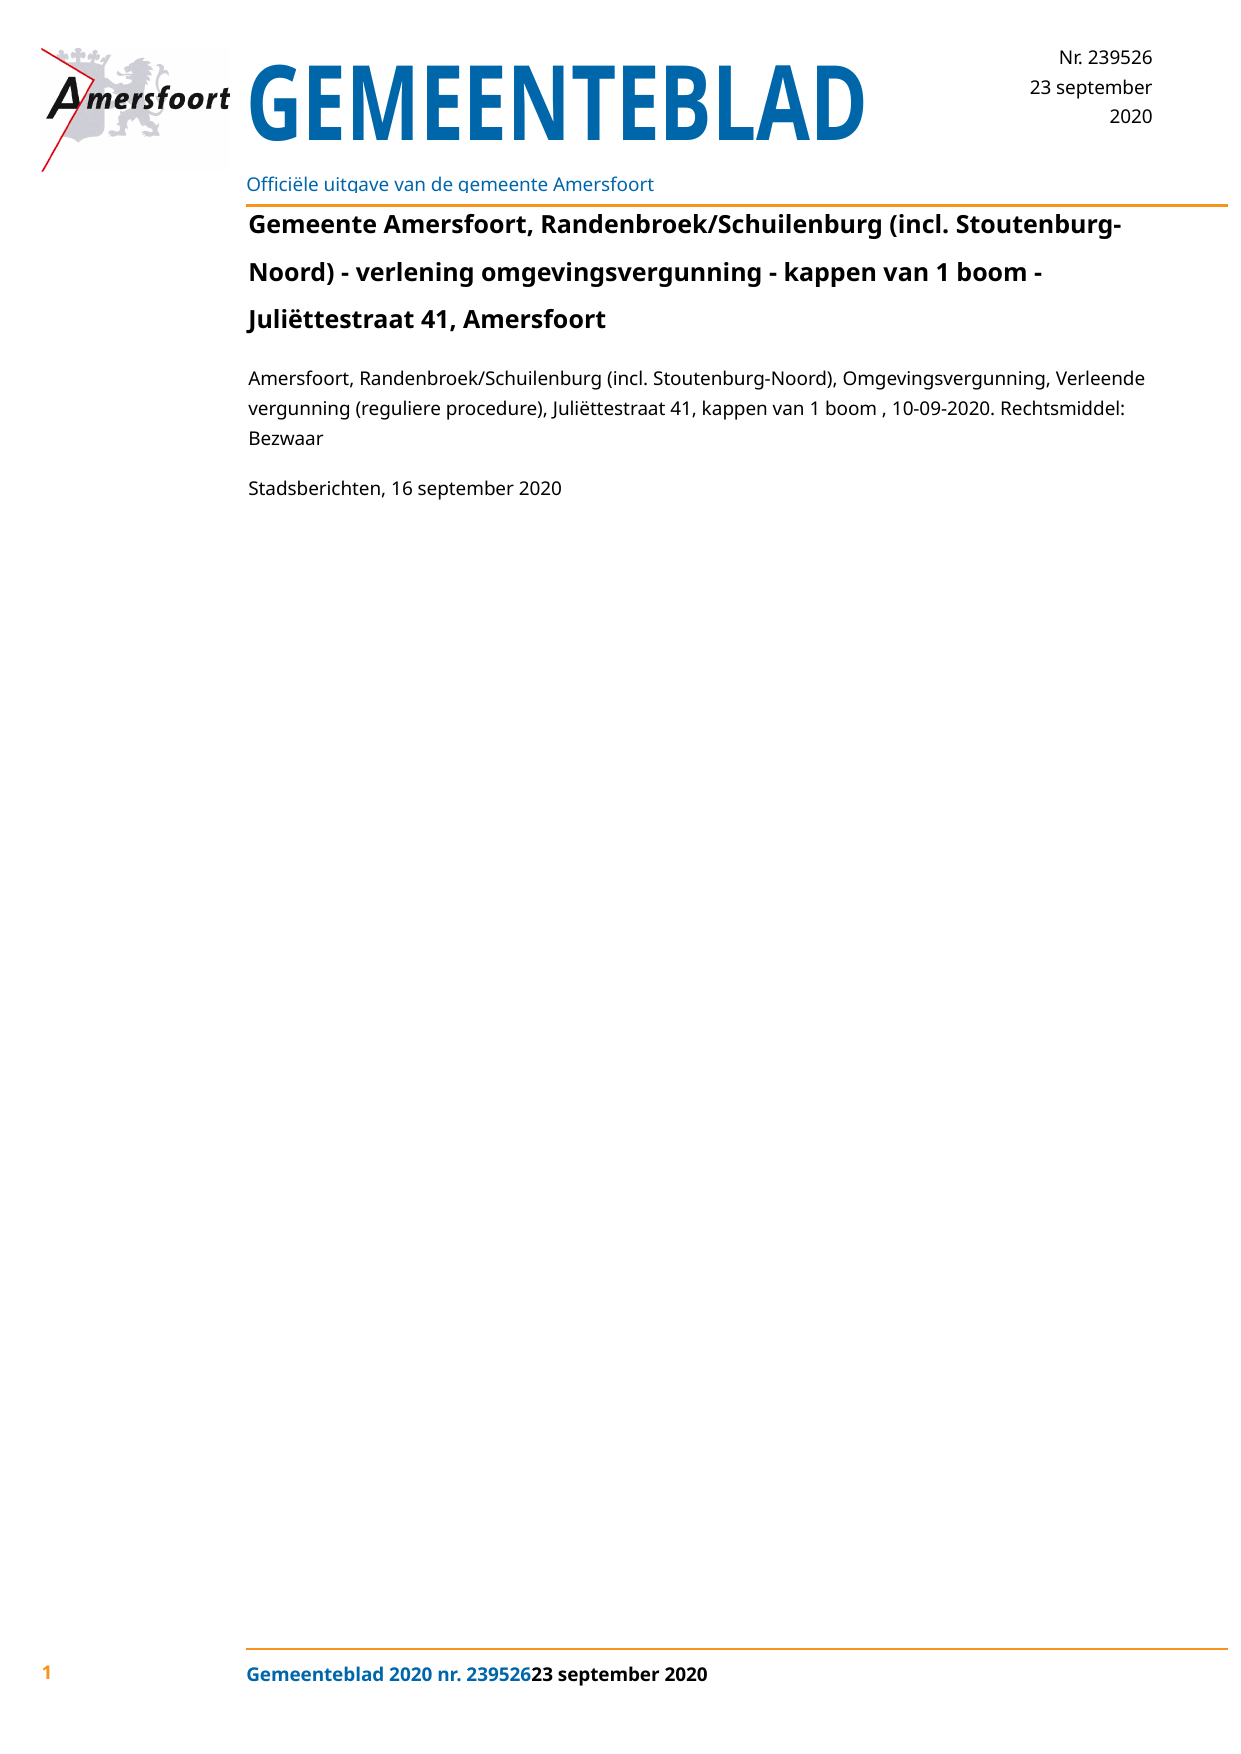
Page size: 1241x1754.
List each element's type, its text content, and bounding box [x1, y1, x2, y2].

text Stadsberichten, 16 september 2020 [248, 475, 1152, 501]
text Amersfoort, Randenbroek/Schuilenburg (incl. Stoutenburg-Noord), Omgevingsvergunning, Verleende vergunning (reguliere procedure), Juliëttestraat 41, kappen van 1 boom , 10-09-2020. Rechtsmiddel: Bezwaar [248, 366, 1152, 450]
picture [41, 47, 231, 172]
text Gemeente Amersfoort, Randenbroek/Schuilenburg (incl. Stoutenburg-Noord) - verlening omgevingsvergunning - kappen van 1 boom - Juliëttestraat 41, Amersfoort [248, 207, 1152, 336]
